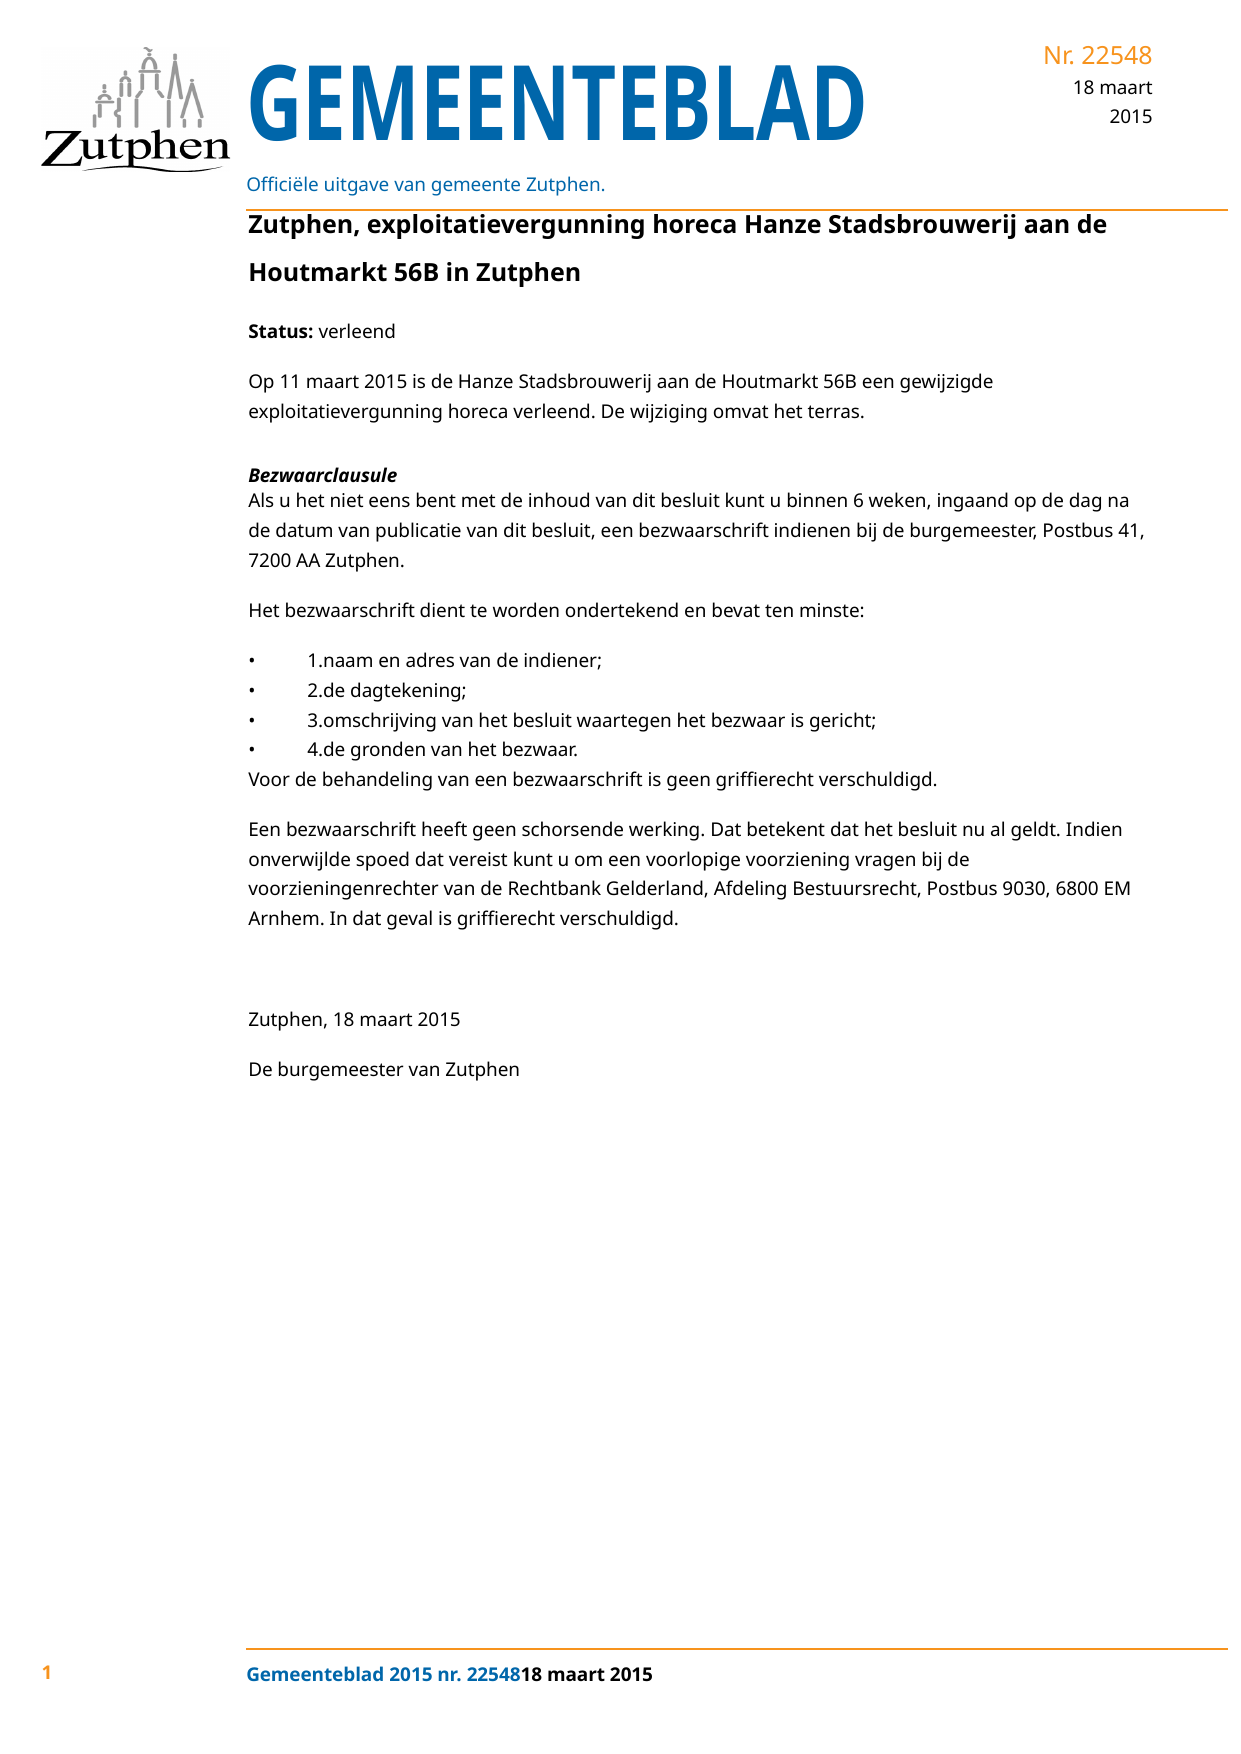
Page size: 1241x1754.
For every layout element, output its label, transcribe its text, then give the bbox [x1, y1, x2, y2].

text De burgemeester van Zutphen [248, 1056, 1152, 1082]
text Een bezwaarschrift heeft geen schorsende werking. Dat betekent dat het besluit nu al geldt. Indien onverwijlde spoed dat vereist kunt u om een voorlopige voorziening vragen bij de voorzieningenrechter van de Rechtbank Gelderland, Afdeling Bestuursrecht, Postbus 9030, 6800 EM Arnhem. In dat geval is griffierecht verschuldigd. [248, 816, 1152, 931]
text Zutphen, 18 maart 2015 [248, 1006, 1152, 1032]
text Status: verleend [248, 318, 1152, 344]
text Als u het niet eens bent met de inhoud van dit besluit kunt u binnen 6 weken, ingaand op de dag na de datum van publicatie van dit besluit, een bezwaarschrift indienen bij de burgemeester, Postbus 41, 7200 AA Zutphen. [248, 488, 1152, 572]
list 1.naam en adres van de indiener; [248, 648, 1152, 673]
list 2.de dagtekening; [248, 677, 1152, 703]
text Op 11 maart 2015 is de Hanze Stadsbrouwerij aan de Houtmarkt 56B een gewijzigde exploitatievergunning horeca verleend. De wijziging omvat het terras. [248, 368, 1152, 424]
text Voor de behandeling van een bezwaarschrift is geen griffierecht verschuldigd. [248, 766, 1152, 792]
list 3.omschrijving van het besluit waartegen het bezwaar is gericht; [248, 707, 1152, 732]
list 4.de gronden van het bezwaar. [248, 736, 1152, 762]
picture [41, 47, 231, 172]
text Bezwaarclausule [248, 462, 1152, 488]
text Het bezwaarschrift dient te worden ondertekend en bevat ten minste: [248, 597, 1152, 623]
text Zutphen, exploitatievergunning horeca Hanze Stadsbrouwerij aan de Houtmarkt 56B in Zutphen [248, 211, 1152, 288]
